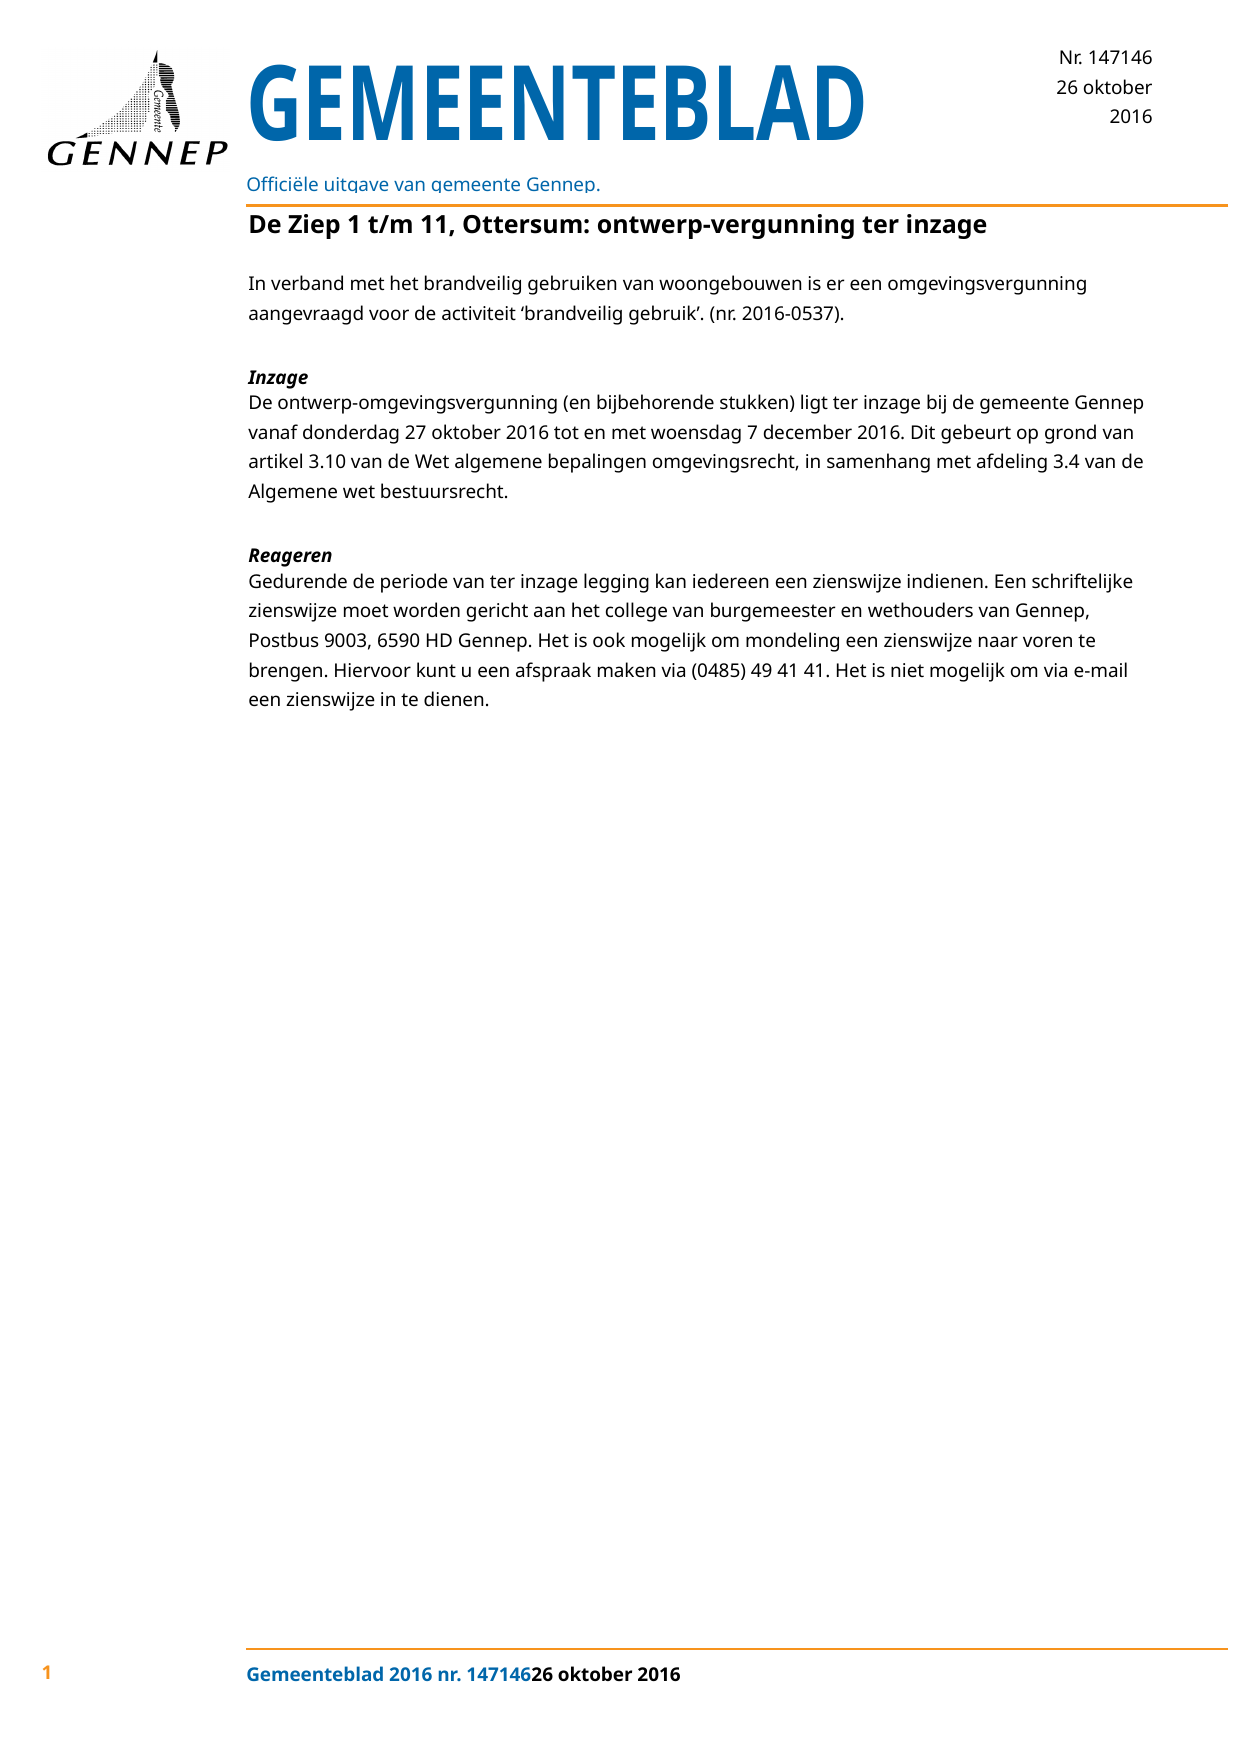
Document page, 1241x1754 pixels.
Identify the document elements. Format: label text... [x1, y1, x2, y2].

text De Ziep 1 t/m 11, Ottersum: ontwerp-vergunning ter inzage [248, 207, 1152, 241]
text Reageren [248, 542, 1152, 568]
picture [41, 47, 231, 172]
text De ontwerp-omgevingsvergunning (en bijbehorende stukken) ligt ter inzage bij de gemeente Gennep vanaf donderdag 27 oktober 2016 tot en met woensdag 7 december 2016. Dit gebeurt op grond van artikel 3.10 van de Wet algemene bepalingen omgevingsrecht, in samenhang met afdeling 3.4 van de Algemene wet bestuursrecht. [248, 389, 1152, 504]
text Inzage [248, 364, 1152, 389]
text Gedurende de periode van ter inzage legging kan iedereen een zienswijze indienen. Een schriftelijke zienswijze moet worden gericht aan het college van burgemeester en wethouders van Gennep, Postbus 9003, 6590 HD Gennep. Het is ook mogelijk om mondeling een zienswijze naar voren te brengen. Hiervoor kunt u een afspraak maken via (0485) 49 41 41. Het is niet mogelijk om via e-mail een zienswijze in te dienen. [248, 568, 1152, 712]
text In verband met het brandveilig gebruiken van woongebouwen is er een omgevingsvergunning aangevraagd voor de activiteit ‘brandveilig gebruik’. (nr. 2016-0537). [248, 270, 1152, 326]
